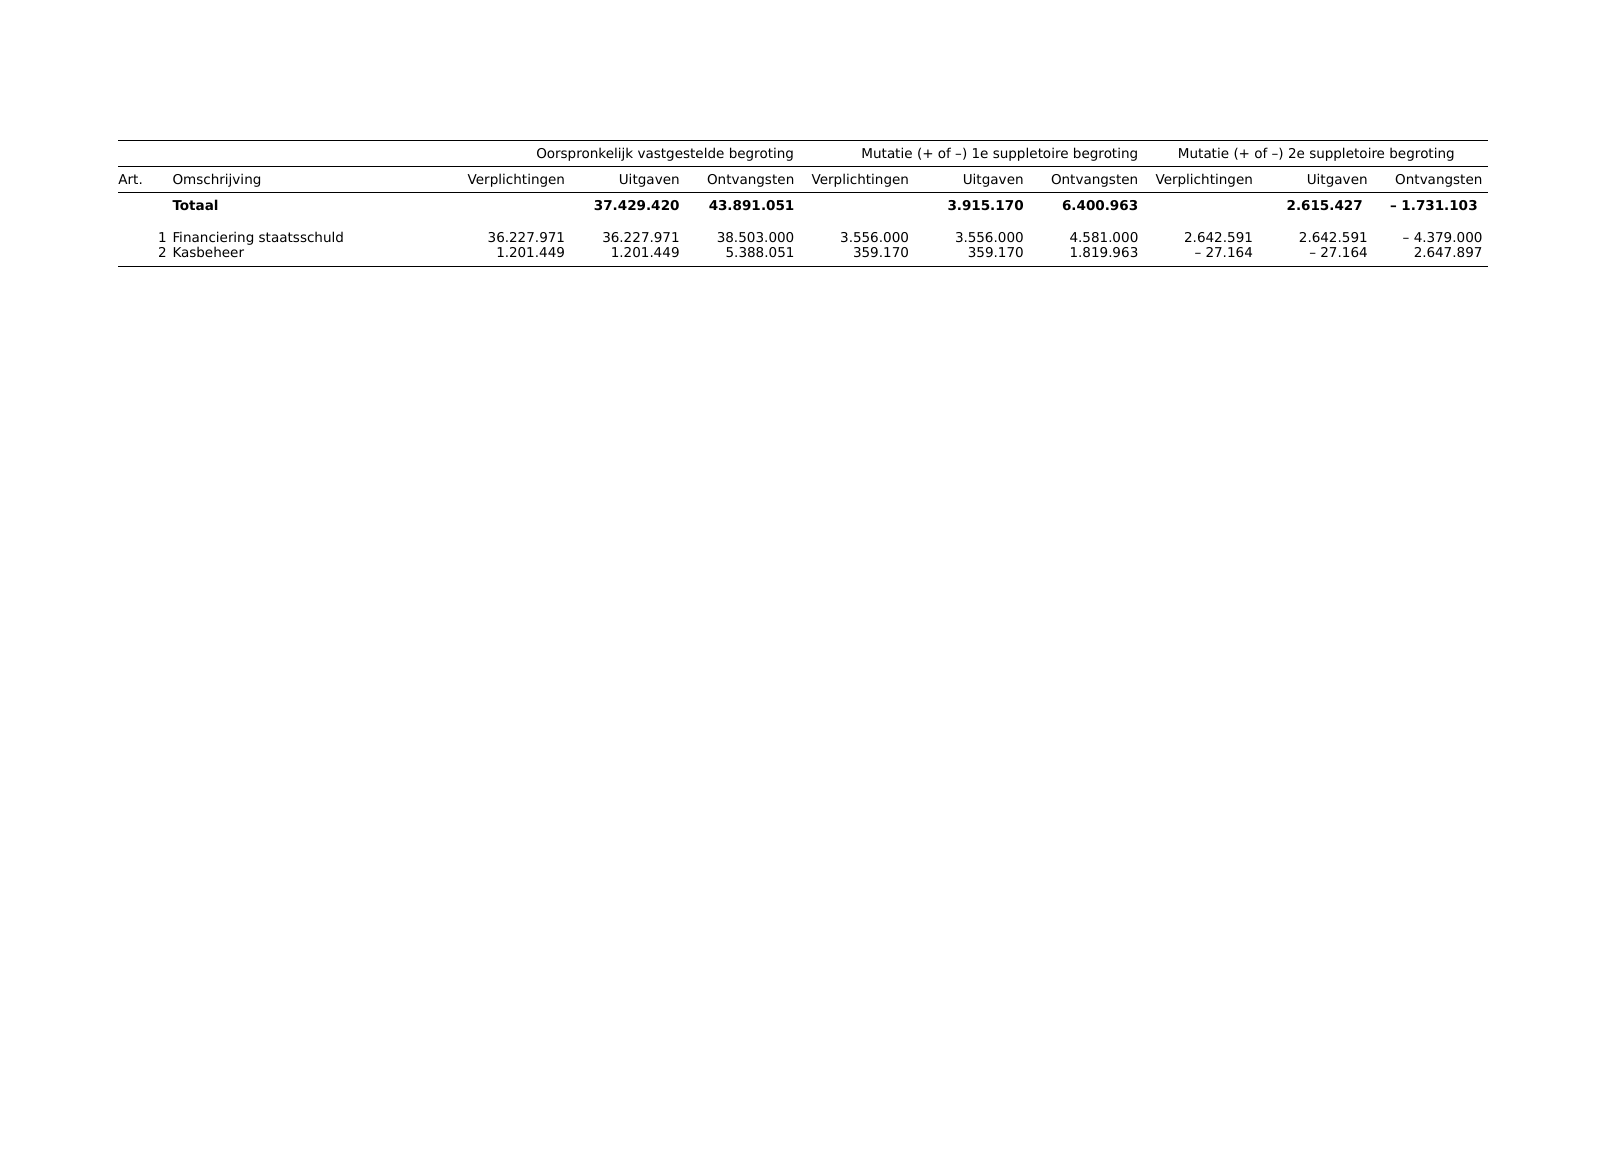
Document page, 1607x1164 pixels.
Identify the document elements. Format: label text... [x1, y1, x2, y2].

table_cell 2.615.427 [1259, 193, 1373, 214]
table_cell Ontvangsten [1029, 167, 1144, 192]
table_cell [800, 193, 915, 214]
table_cell Financiering staatsschuld [166, 230, 456, 245]
table_cell [571, 214, 685, 229]
table_cell 36.227.971 [571, 230, 685, 245]
table_cell 359.170 [800, 245, 915, 266]
table_cell 2.642.591 [1259, 230, 1373, 245]
table_cell [800, 214, 915, 229]
table_cell [1373, 214, 1488, 229]
table_cell Kasbeheer [166, 245, 456, 266]
table_cell 359.170 [915, 245, 1029, 266]
table_cell Art. [118, 167, 166, 192]
table_header [118, 141, 456, 166]
table_cell 37.429.420 [571, 193, 685, 214]
table_cell 1.819.963 [1029, 245, 1144, 266]
table_cell Uitgaven [1259, 167, 1373, 192]
table_cell 3.556.000 [915, 230, 1029, 245]
table_cell 2.642.591 [1144, 230, 1259, 245]
table_cell Verplichtingen [456, 167, 571, 192]
table_cell Totaal [166, 193, 456, 214]
table_cell 36.227.971 [456, 230, 571, 245]
table_cell 3.556.000 [800, 230, 915, 245]
table_cell 5.388.051 [685, 245, 800, 266]
table_cell 1.201.449 [456, 245, 571, 266]
table_cell Uitgaven [571, 167, 685, 192]
table_header Mutatie (+ of –) 2e suppletoire begroting [1144, 141, 1488, 166]
table_cell Omschrijving [166, 167, 456, 192]
table_cell Uitgaven [915, 167, 1029, 192]
table_header Oorspronkelijk vastgestelde begroting [456, 141, 800, 166]
table_cell 1.201.449 [571, 245, 685, 266]
table_cell [118, 193, 166, 214]
table_cell 1 [118, 230, 166, 245]
table_cell [166, 214, 456, 229]
table_cell 38.503.000 [685, 230, 800, 245]
table_cell [1144, 214, 1259, 229]
table_cell Verplichtingen [1144, 167, 1259, 192]
table_cell – 27.164 [1259, 245, 1373, 266]
table_cell – 4.379.000 [1373, 230, 1488, 245]
table_cell 43.891.051 [685, 193, 800, 214]
table_cell [456, 193, 571, 214]
table_cell – 27.164 [1144, 245, 1259, 266]
table_cell Ontvangsten [685, 167, 800, 192]
table_cell [118, 214, 166, 229]
table_cell [456, 214, 571, 229]
table_header Mutatie (+ of –) 1e suppletoire begroting [800, 141, 1144, 166]
table_cell 3.915.170 [915, 193, 1029, 214]
table_cell – 1.731.103 [1373, 193, 1488, 214]
table_cell [1144, 193, 1259, 214]
table_cell Verplichtingen [800, 167, 915, 192]
table_cell [1029, 214, 1144, 229]
table_cell 2.647.897 [1373, 245, 1488, 266]
table_cell [1259, 214, 1373, 229]
table_cell Ontvangsten [1373, 167, 1488, 192]
table_cell [685, 214, 800, 229]
table_cell 4.581.000 [1029, 230, 1144, 245]
table_cell [915, 214, 1029, 229]
table_cell 2 [118, 245, 166, 266]
table_cell 6.400.963 [1029, 193, 1144, 214]
